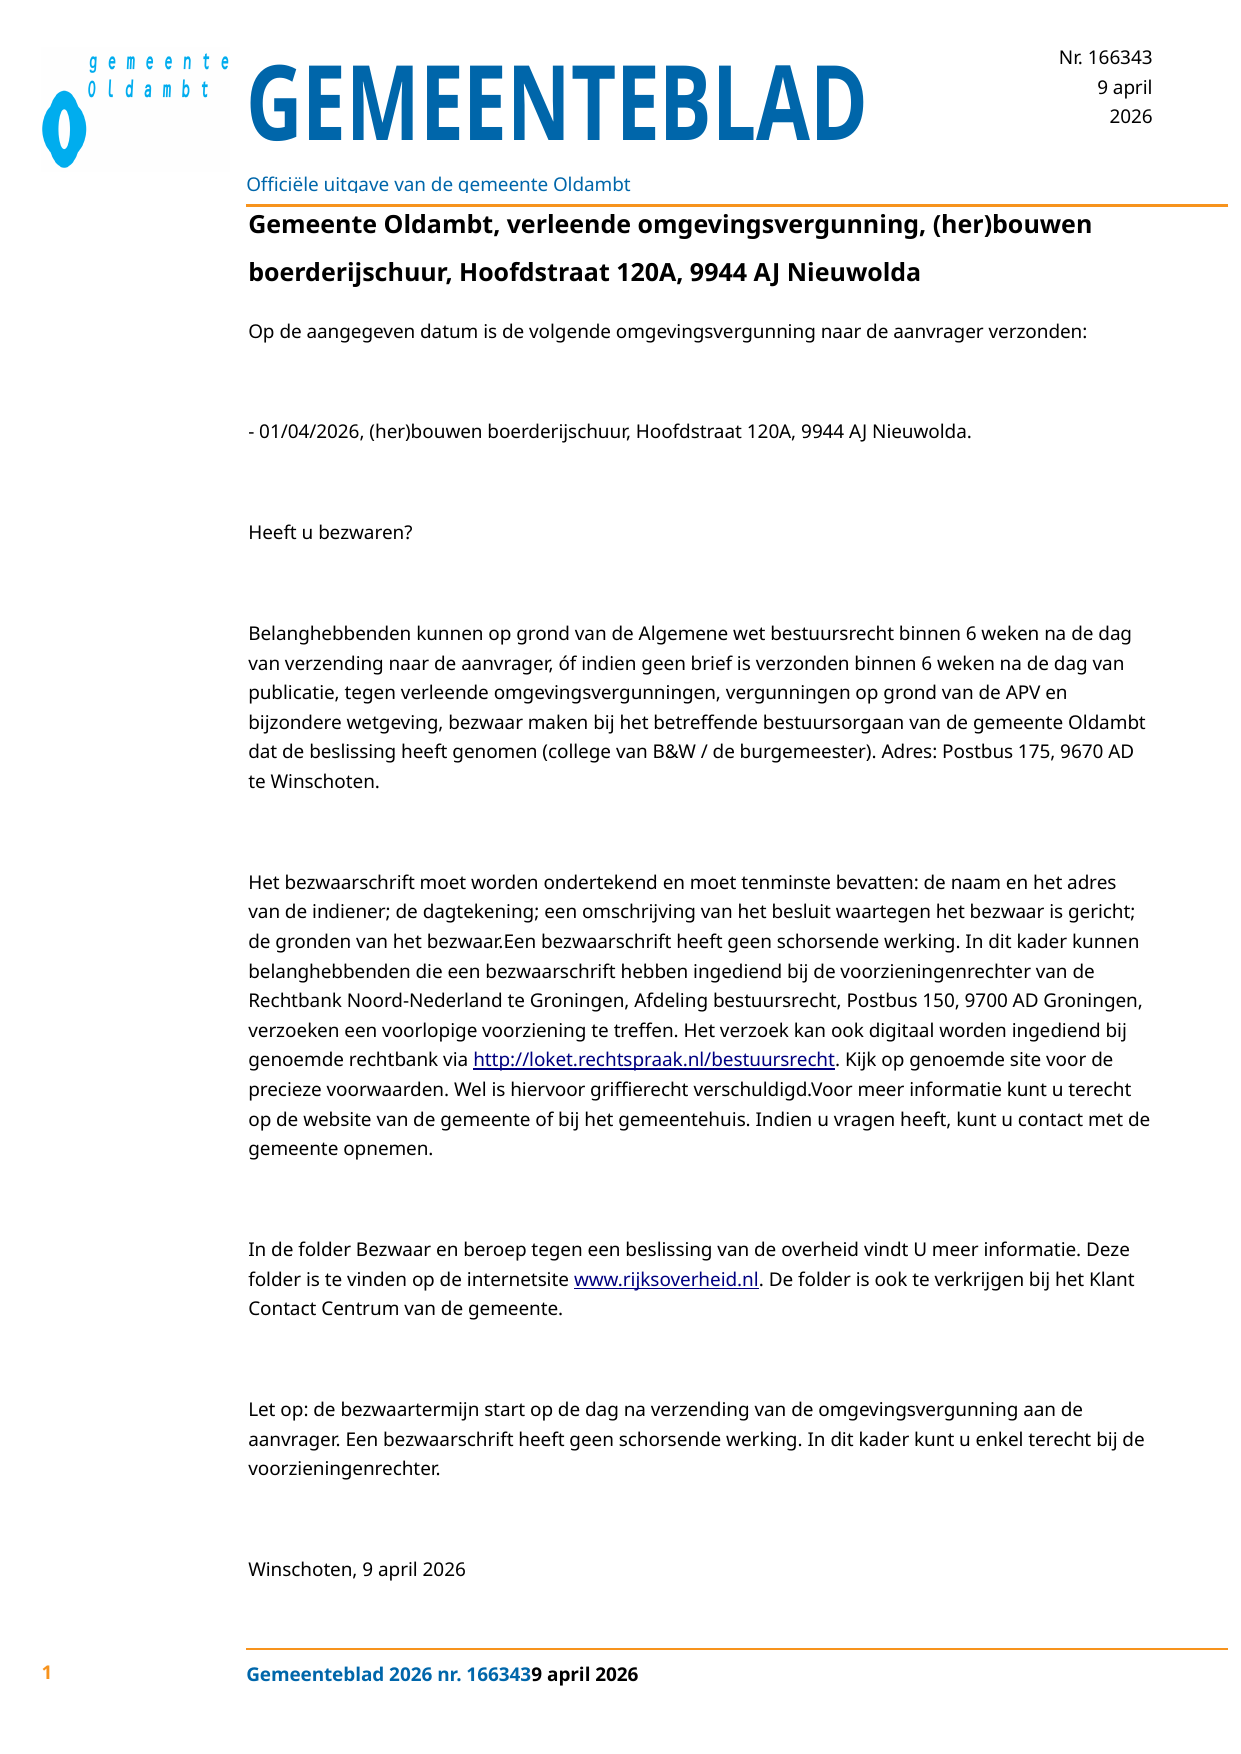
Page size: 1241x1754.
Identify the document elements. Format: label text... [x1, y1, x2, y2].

text Belanghebbenden kunnen op grond van de Algemene wet bestuursrecht binnen 6 weken na de dag van verzending naar de aanvrager, óf indien geen brief is verzonden binnen 6 weken na de dag van publicatie, tegen verleende omgevingsvergunningen, vergunningen op grond van de APV en bijzondere wetgeving, bezwaar maken bij het betreffende bestuursorgaan van de gemeente Oldambt dat de beslissing heeft genomen (college van B&W / de burgemeester). Adres: Postbus 175, 9670 AD te Winschoten. [248, 620, 1152, 794]
text In de folder Bezwaar en beroep tegen een beslissing van de overheid vindt U meer informatie. Deze folder is te vinden op de internetsite www.rijksoverheid.nl. De folder is ook te verkrijgen bij het Klant Contact Centrum van de gemeente. [248, 1236, 1152, 1321]
picture [41, 47, 231, 172]
text Heeft u bezwaren? [248, 519, 1152, 545]
text - 01/04/2026, (her)bouwen boerderijschuur, Hoofdstraat 120A, 9944 AJ Nieuwolda. [248, 419, 1152, 444]
text Het bezwaarschrift moet worden ondertekend en moet tenminste bevatten: de naam en het adres van de indiener; de dagtekening; een omschrijving van het besluit waartegen het bezwaar is gericht; de gronden van het bezwaar.Een bezwaarschrift heeft geen schorsende werking. In dit kader kunnen belanghebbenden die een bezwaarschrift hebben ingediend bij de voorzieningenrechter van de Rechtbank Noord-Nederland te Groningen, Afdeling bestuursrecht, Postbus 150, 9700 AD Groningen, verzoeken een voorlopige voorziening te treffen. Het verzoek kan ook digitaal worden ingediend bij genoemde rechtbank via http://loket.rechtspraak.nl/bestuursrecht. Kijk op genoemde site voor de precieze voorwaarden. Wel is hiervoor griffierecht verschuldigd.Voor meer informatie kunt u terecht op de website van de gemeente of bij het gemeentehuis. Indien u vragen heeft, kunt u contact met de gemeente opnemen. [248, 869, 1152, 1161]
text Let op: de bezwaartermijn start op de dag na verzending van de omgevingsvergunning aan de aanvrager. Een bezwaarschrift heeft geen schorsende werking. In dit kader kunt u enkel terecht bij de voorzieningenrechter. [248, 1396, 1152, 1481]
text Gemeente Oldambt, verleende omgevingsvergunning, (her)bouwen boerderijschuur, Hoofdstraat 120A, 9944 AJ Nieuwolda [248, 207, 1152, 288]
text Winschoten, 9 april 2026 [248, 1556, 1152, 1582]
text Op de aangegeven datum is de volgende omgevingsvergunning naar de aanvrager verzonden: [248, 318, 1152, 344]
